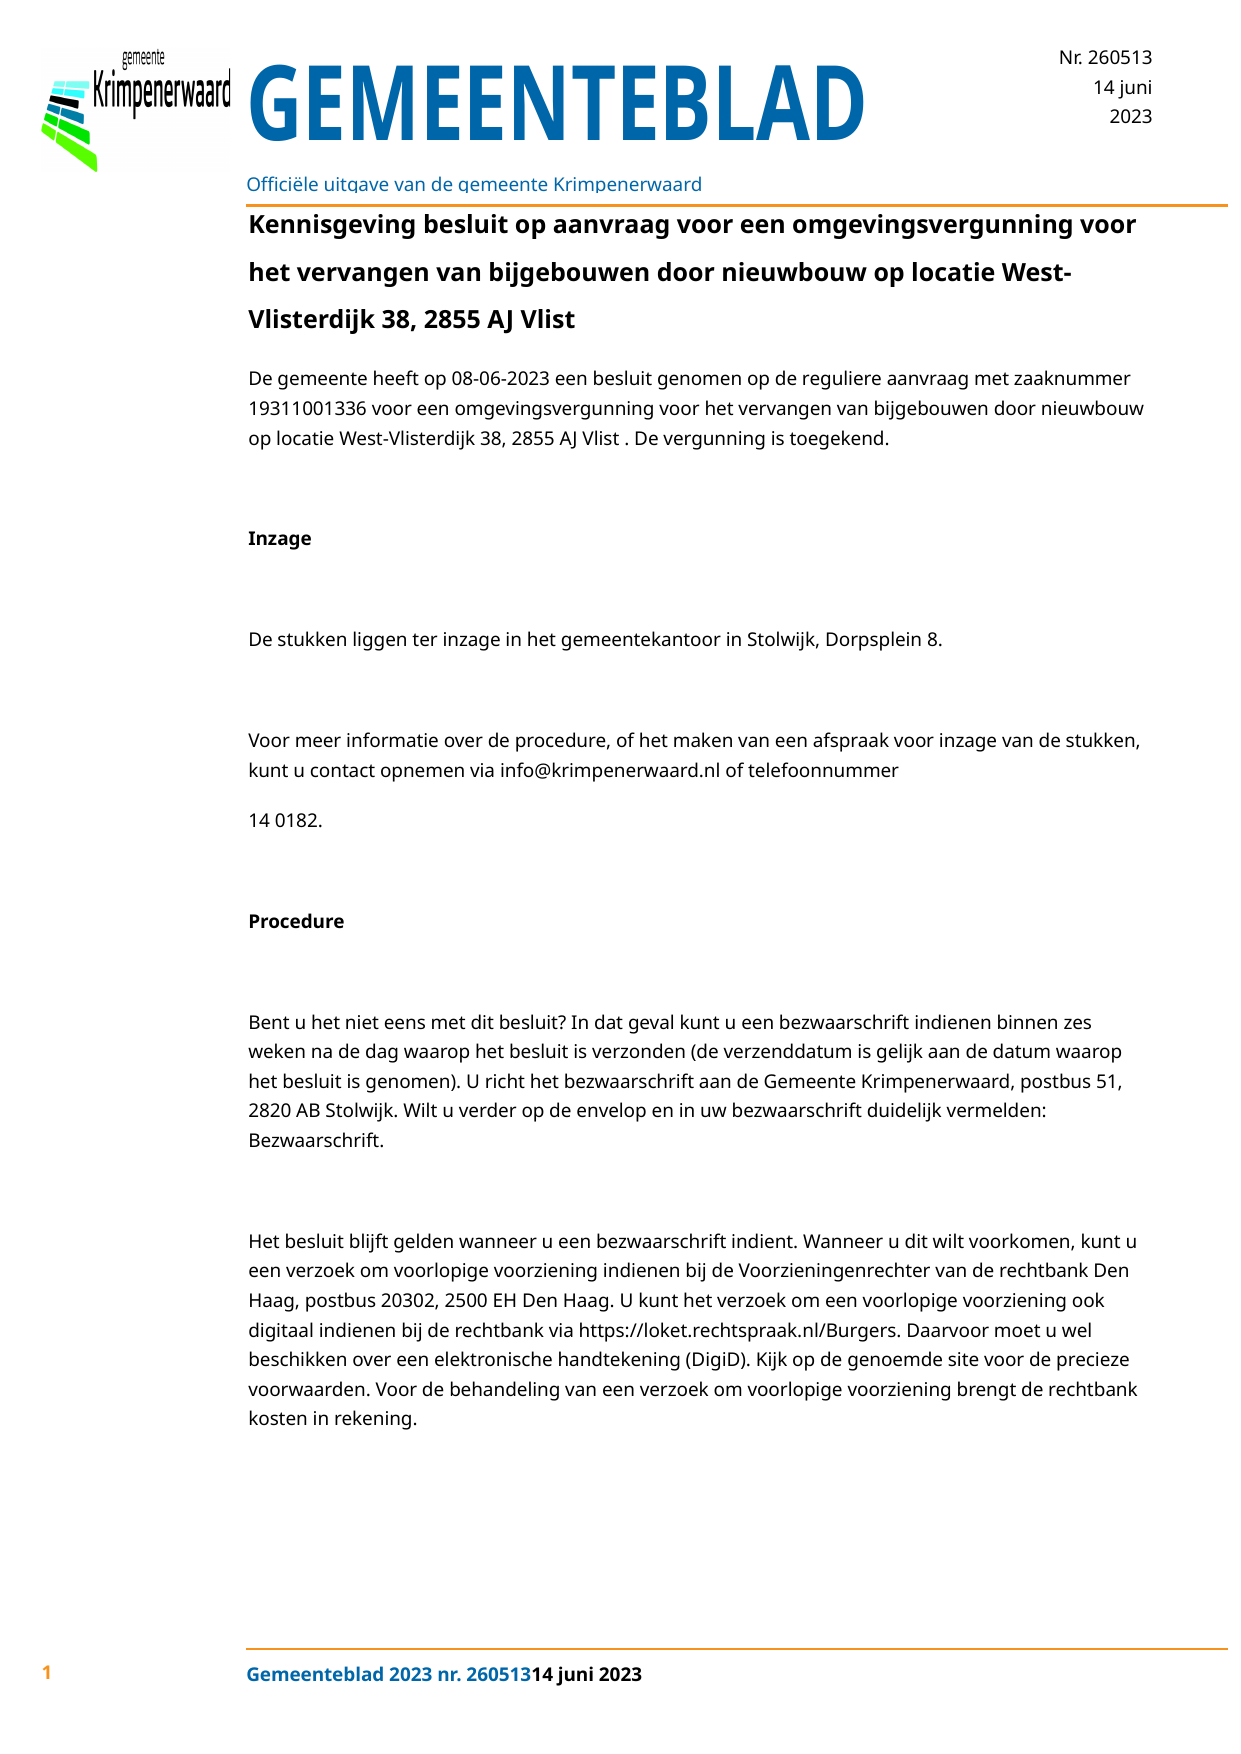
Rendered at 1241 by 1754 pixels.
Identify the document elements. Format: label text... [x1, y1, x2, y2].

text Procedure [248, 908, 1152, 934]
text Kennisgeving besluit op aanvraag voor een omgevingsvergunning voor het vervangen van bijgebouwen door nieuwbouw op locatie West-Vlisterdijk 38, 2855 AJ Vlist [248, 207, 1152, 336]
picture [41, 47, 231, 172]
text De stukken liggen ter inzage in het gemeentekantoor in Stolwijk, Dorpsplein 8. [248, 626, 1152, 652]
text De gemeente heeft op 08-06-2023 een besluit genomen op de reguliere aanvraag met zaaknummer 19311001336 voor een omgevingsvergunning voor het vervangen van bijgebouwen door nieuwbouw op locatie West-Vlisterdijk 38, 2855 AJ Vlist . De vergunning is toegekend. [248, 366, 1152, 450]
text Inzage [248, 526, 1152, 551]
text Voor meer informatie over de procedure, of het maken van een afspraak voor inzage van de stukken, kunt u contact opnemen via info@krimpenerwaard.nl of telefoonnummer [248, 727, 1152, 782]
text Bent u het niet eens met dit besluit? In dat geval kunt u een bezwaarschrift indienen binnen zes weken na de dag waarop het besluit is verzonden (de verzenddatum is gelijk aan de datum waarop het besluit is genomen). U richt het bezwaarschrift aan de Gemeente Krimpenerwaard, postbus 51, 2820 AB Stolwijk. Wilt u verder op de envelop en in uw bezwaarschrift duidelijk vermelden: Bezwaarschrift. [248, 1009, 1152, 1153]
text 14 0182. [248, 807, 1152, 833]
text Het besluit blijft gelden wanneer u een bezwaarschrift indient. Wanneer u dit wilt voorkomen, kunt u een verzoek om voorlopige voorziening indienen bij de Voorzieningenrechter van de rechtbank Den Haag, postbus 20302, 2500 EH Den Haag. U kunt het verzoek om een voorlopige voorziening ook digitaal indienen bij de rechtbank via https://loket.rechtspraak.nl/Burgers. Daarvoor moet u wel beschikken over een elektronische handtekening (DigiD). Kijk op de genoemde site voor de precieze voorwaarden. Voor de behandeling van een verzoek om voorlopige voorziening brengt de rechtbank kosten in rekening. [248, 1228, 1152, 1431]
